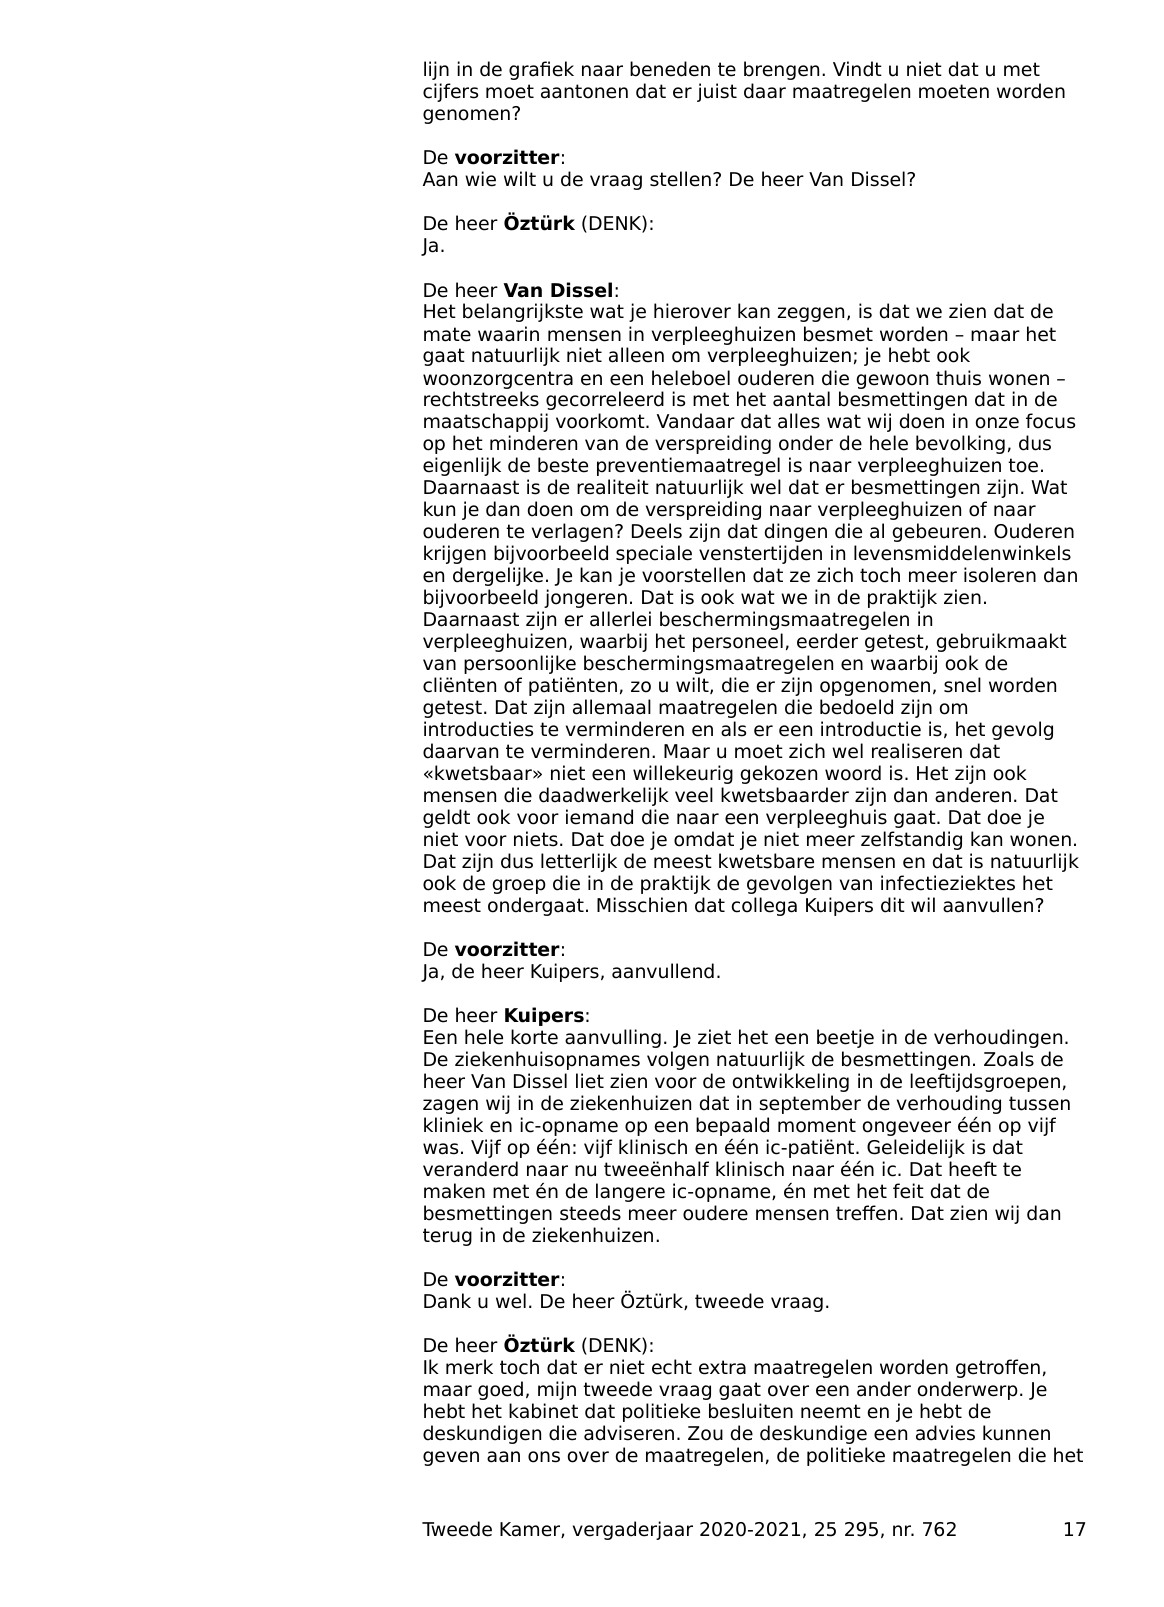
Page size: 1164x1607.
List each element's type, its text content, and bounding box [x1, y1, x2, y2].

text De voorzitter: [422, 939, 1087, 961]
text Het belangrijkste wat je hierover kan zeggen, is dat we zien dat de mate waarin mensen in verpleeghuizen besmet worden – maar het gaat natuurlijk niet alleen om verpleeghuizen; je hebt ook woonzorgcentra en een heleboel ouderen die gewoon thuis wonen – rechtstreeks gecorreleerd is met het aantal besmettingen dat in de maatschappij voorkomt. Vandaar dat alles wat wij doen in onze focus op het minderen van de verspreiding onder de hele bevolking, dus eigenlijk de beste preventiemaatregel is naar verpleeghuizen toe. Daarnaast is de realiteit natuurlijk wel dat er besmettingen zijn. Wat kun je dan doen om de verspreiding naar verpleeghuizen of naar ouderen te verlagen? Deels zijn dat dingen die al gebeuren. Ouderen krijgen bijvoorbeeld speciale venstertijden in levensmiddelenwinkels en dergelijke. Je kan je voorstellen dat ze zich toch meer isoleren dan bijvoorbeeld jongeren. Dat is ook wat we in de praktijk zien. Daarnaast zijn er allerlei beschermingsmaatregelen in verpleeghuizen, waarbij het personeel, eerder getest, gebruikmaakt van persoonlijke beschermingsmaatregelen en waarbij ook de cliënten of patiënten, zo u wilt, die er zijn opgenomen, snel worden getest. Dat zijn allemaal maatregelen die bedoeld zijn om introducties te verminderen en als er een introductie is, het gevolg daarvan te verminderen. Maar u moet zich wel realiseren dat «kwetsbaar» niet een willekeurig gekozen woord is. Het zijn ook mensen die daadwerkelijk veel kwetsbaarder zijn dan anderen. Dat geldt ook voor iemand die naar een verpleeghuis gaat. Dat doe je niet voor niets. Dat doe je omdat je niet meer zelfstandig kan wonen. Dat zijn dus letterlijk de meest kwetsbare mensen en dat is natuurlijk ook de groep die in de praktijk de gevolgen van infectieziektes het meest ondergaat. Misschien dat collega Kuipers dit wil aanvullen? [422, 301, 1087, 917]
text De heer Öztürk (DENK): [422, 1335, 1087, 1357]
text De heer Kuipers: [422, 1005, 1087, 1027]
text Ja. [422, 235, 1087, 257]
text Een hele korte aanvulling. Je ziet het een beetje in de verhoudingen. De ziekenhuisopnames volgen natuurlijk de besmettingen. Zoals de heer Van Dissel liet zien voor de ontwikkeling in de leeftijdsgroepen, zagen wij in de ziekenhuizen dat in september de verhouding tussen kliniek en ic-opname op een bepaald moment ongeveer één op vijf was. Vijf op één: vijf klinisch en één ic-patiënt. Geleidelijk is dat veranderd naar nu tweeënhalf klinisch naar één ic. Dat heeft te maken met én de langere ic-opname, én met het feit dat de besmettingen steeds meer oudere mensen treffen. Dat zien wij dan terug in de ziekenhuizen. [422, 1027, 1087, 1247]
text De voorzitter: [422, 147, 1087, 169]
text Dank u wel. De heer Öztürk, tweede vraag. [422, 1291, 1087, 1313]
text Ik merk toch dat er niet echt extra maatregelen worden getroffen, maar goed, mijn tweede vraag gaat over een ander onderwerp. Je hebt het kabinet dat politieke besluiten neemt en je hebt de deskundigen die adviseren. Zou de deskundige een advies kunnen geven aan ons over de maatregelen, de politieke maatregelen die het [422, 1357, 1087, 1467]
text De voorzitter: [422, 1269, 1087, 1291]
text Ja, de heer Kuipers, aanvullend. [422, 961, 1087, 983]
text Aan wie wilt u de vraag stellen? De heer Van Dissel? [422, 169, 1087, 191]
text De heer Öztürk (DENK): [422, 213, 1087, 235]
text De heer Van Dissel: [422, 279, 1087, 301]
text lijn in de grafiek naar beneden te brengen. Vindt u niet dat u met cijfers moet aantonen dat er juist daar maatregelen moeten worden genomen? [422, 59, 1087, 125]
